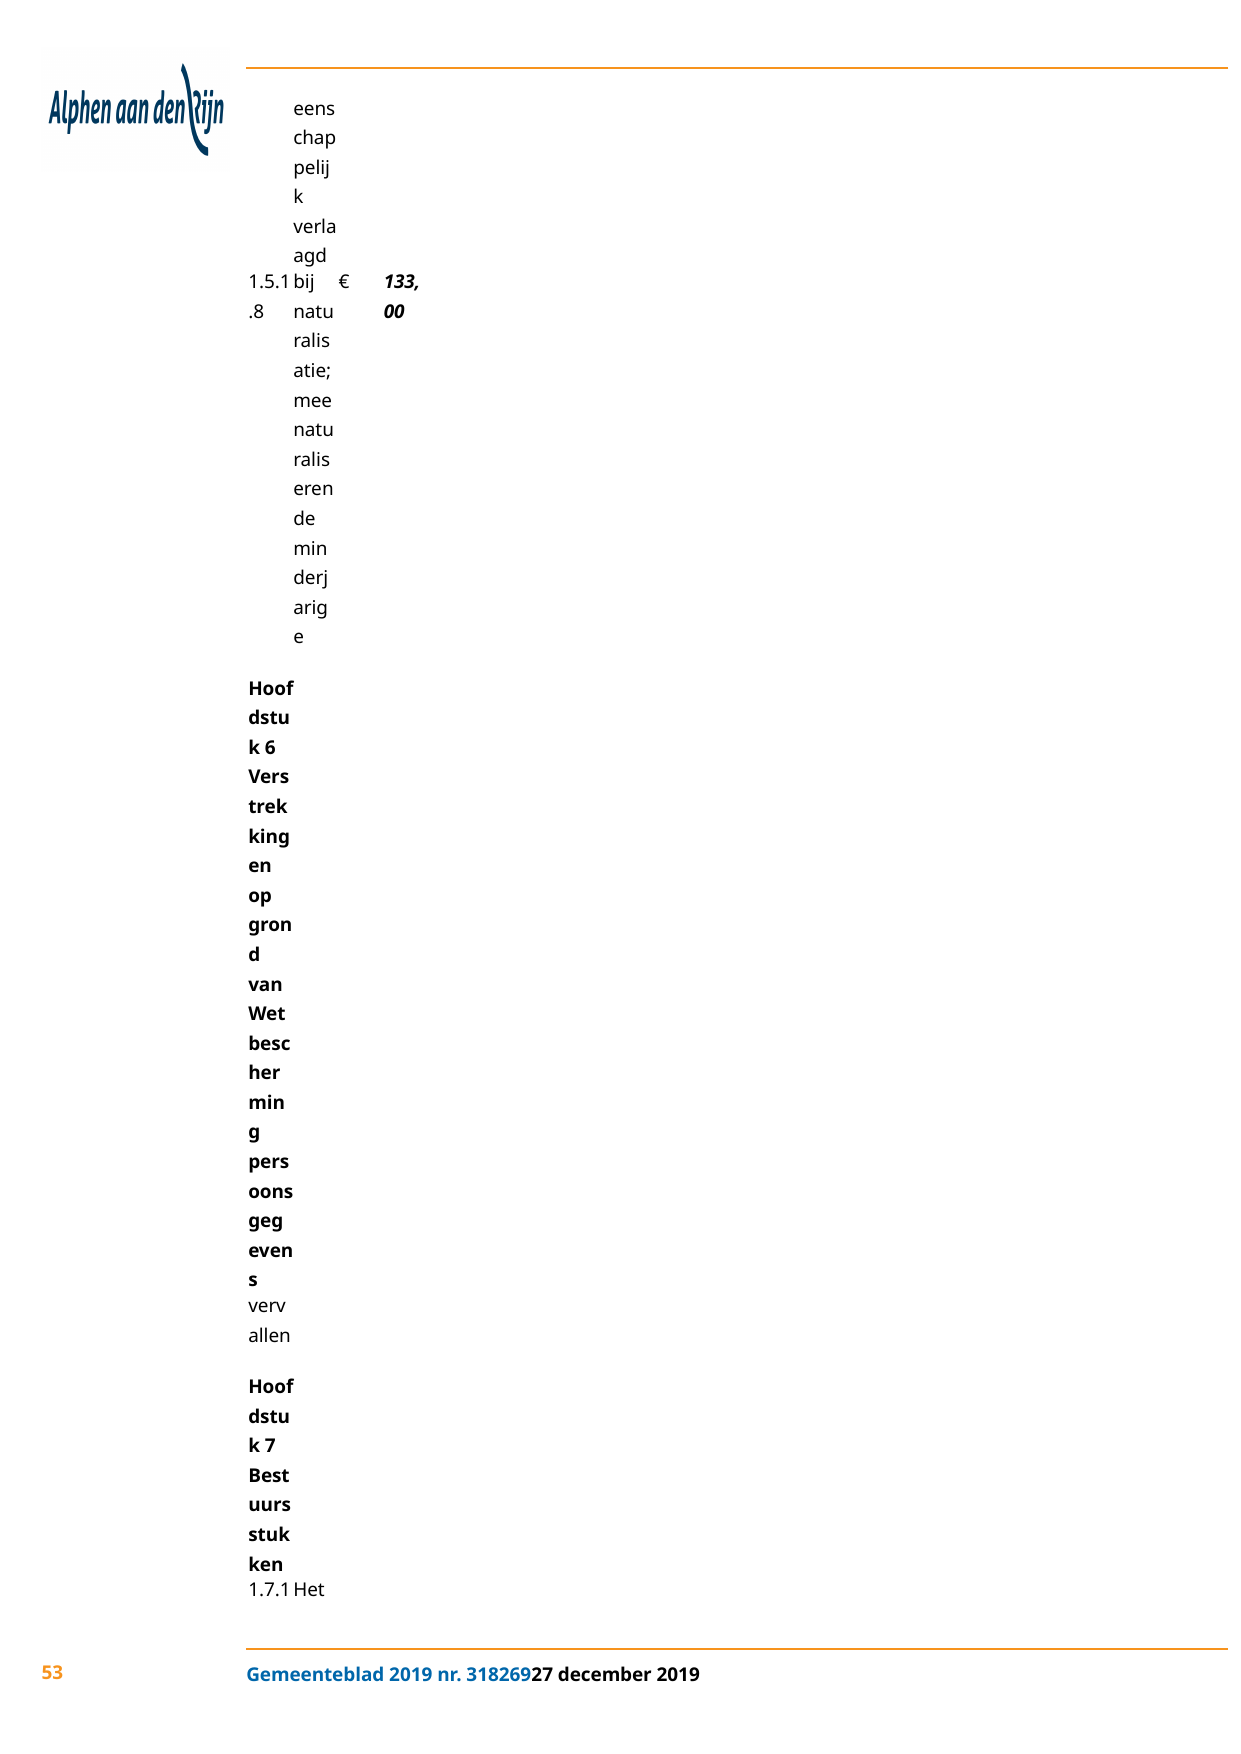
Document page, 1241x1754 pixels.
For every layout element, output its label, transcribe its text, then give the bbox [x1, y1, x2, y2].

table_cell [338, 1373, 383, 1577]
picture [41, 47, 231, 172]
table_cell [293, 649, 338, 675]
table_cell [338, 649, 383, 675]
table_cell [293, 1373, 338, 1577]
table_cell 1.5.1.8 [248, 269, 293, 649]
table_cell [519, 1348, 564, 1373]
table_cell [338, 95, 383, 268]
table_cell [248, 1348, 293, 1373]
table_cell [338, 1292, 383, 1348]
table_cell € [338, 269, 383, 649]
table_cell [248, 95, 293, 268]
table_cell Hoofdstuk 7 Bestuursstukken [248, 1373, 293, 1577]
table_cell [338, 1577, 383, 1602]
table_cell [564, 1348, 609, 1373]
table_cell [293, 675, 338, 1292]
table_cell eenschappelijk verlaagd [293, 95, 338, 268]
table_cell [429, 1348, 474, 1373]
table_cell Hoofdstuk 6 Verstrekkingen op grond van Wet bescherming persoonsgegevens [248, 675, 293, 1292]
table_cell 1.7.1 [248, 1577, 293, 1602]
table_cell [338, 1348, 383, 1373]
table_cell [248, 649, 293, 675]
table_cell bij naturalisatie; mee naturaliserende minderjarige [293, 269, 338, 649]
table_cell [338, 675, 383, 1292]
table_cell [474, 1348, 519, 1373]
table_cell [384, 675, 429, 1292]
table_cell [384, 1577, 429, 1602]
table_cell [384, 1348, 429, 1373]
table_cell [384, 95, 429, 268]
table_cell [384, 649, 429, 675]
table_cell vervallen [248, 1292, 293, 1348]
table_cell [384, 1292, 429, 1348]
table_cell Het [293, 1577, 338, 1602]
table_cell 133,00 [384, 269, 429, 649]
table_cell [293, 1348, 338, 1373]
table_cell [384, 1373, 429, 1577]
table_cell [293, 1292, 338, 1348]
